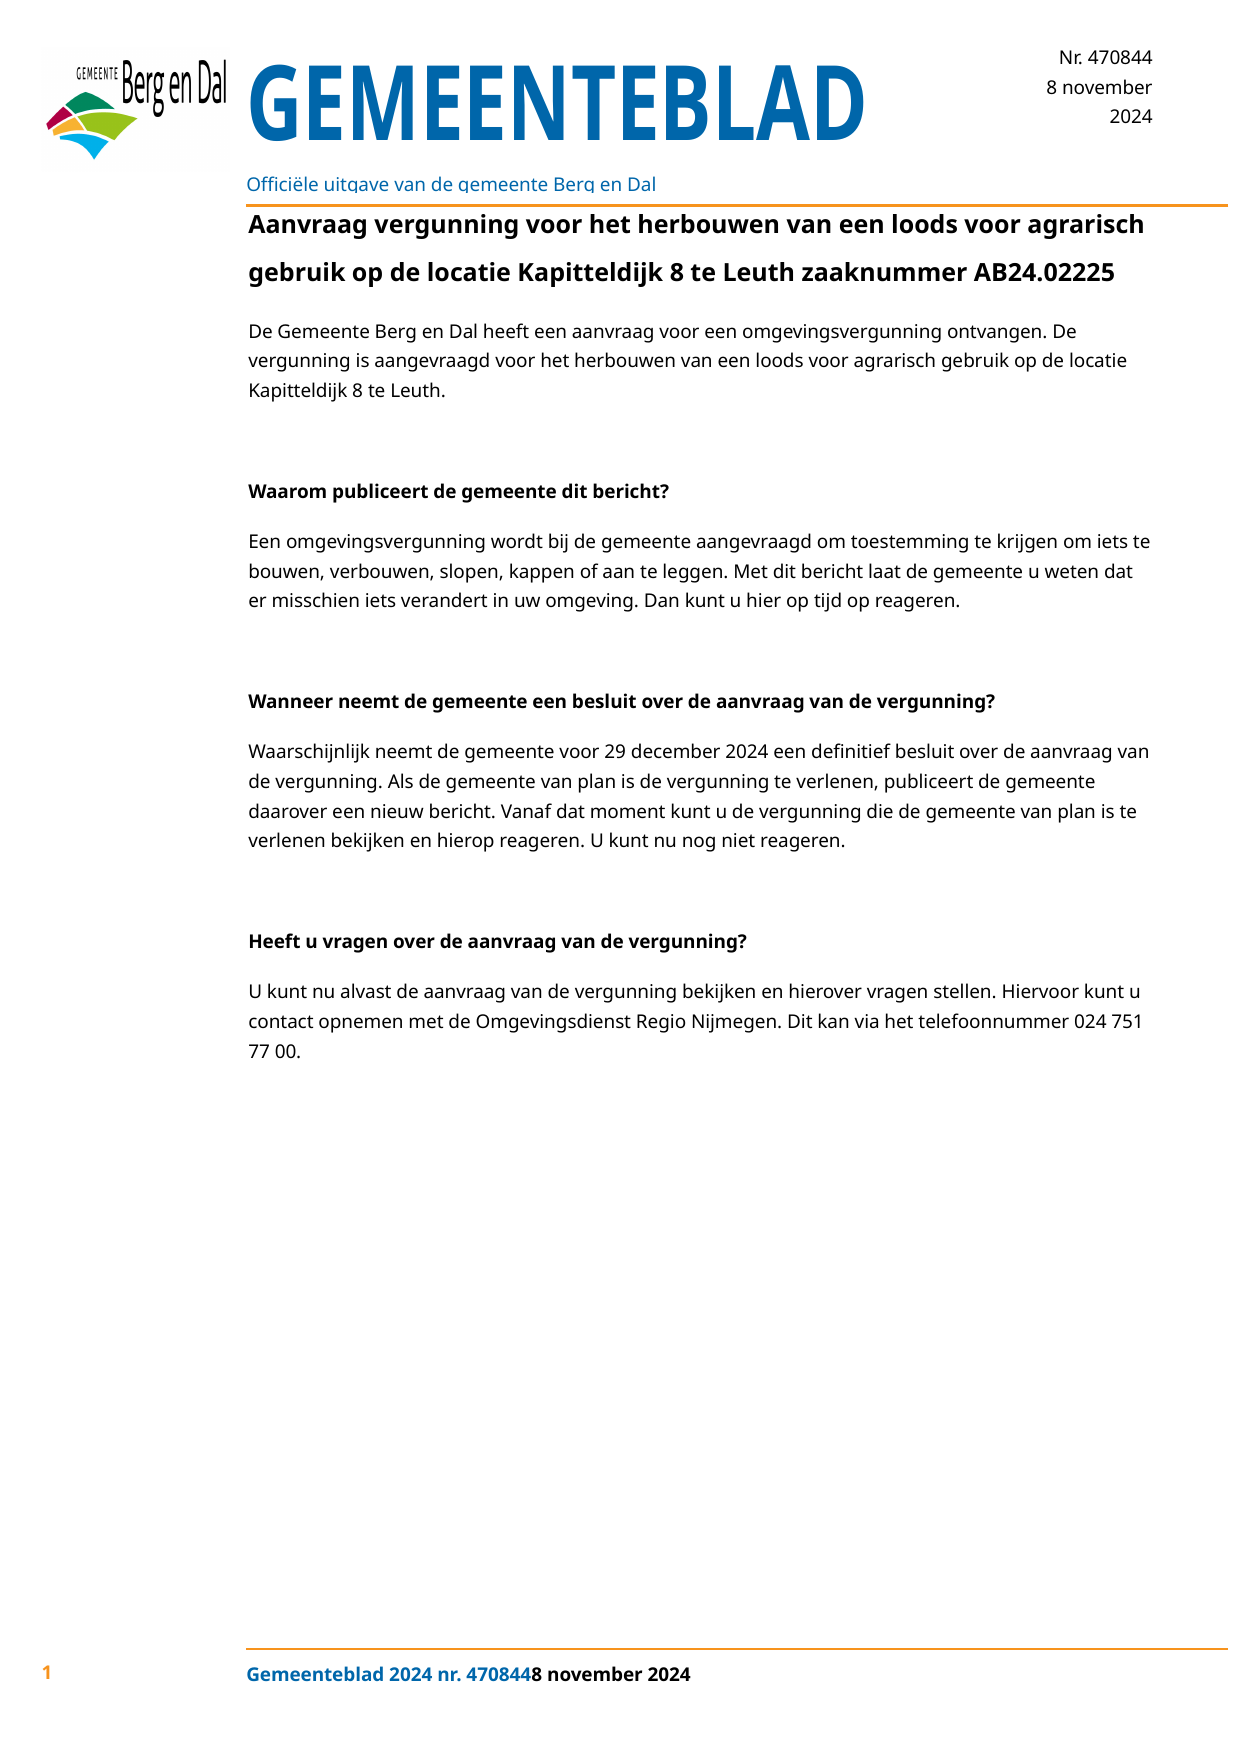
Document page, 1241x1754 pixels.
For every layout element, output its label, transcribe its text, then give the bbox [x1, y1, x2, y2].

text Waarom publiceert de gemeente dit bericht? [248, 478, 1152, 504]
text U kunt nu alvast de aanvraag van de vergunning bekijken en hierover vragen stellen. Hiervoor kunt u contact opnemen met de Omgevingsdienst Regio Nijmegen. Dit kan via het telefoonnummer 024 751 77 00. [248, 979, 1152, 1064]
picture [41, 47, 231, 172]
text Aanvraag vergunning voor het herbouwen van een loods voor agrarisch gebruik op de locatie Kapitteldijk 8 te Leuth zaaknummer AB24.02225 [248, 207, 1152, 288]
text Waarschijnlijk neemt de gemeente voor 29 december 2024 een definitief besluit over de aanvraag van de vergunning. Als de gemeente van plan is de vergunning te verlenen, publiceert de gemeente daarover een nieuw bericht. Vanaf dat moment kunt u de vergunning die de gemeente van plan is te verlenen bekijken en hierop reageren. U kunt nu nog niet reageren. [248, 739, 1152, 853]
text De Gemeente Berg en Dal heeft een aanvraag voor een omgevingsvergunning ontvangen. De vergunning is aangevraagd voor het herbouwen van een loods voor agrarisch gebruik op de locatie Kapitteldijk 8 te Leuth. [248, 318, 1152, 403]
text Wanneer neemt de gemeente een besluit over de aanvraag van de vergunning? [248, 688, 1152, 714]
text Heeft u vragen over de aanvraag van de vergunning? [248, 928, 1152, 954]
text Een omgevingsvergunning wordt bij de gemeente aangevraagd om toestemming te krijgen om iets te bouwen, verbouwen, slopen, kappen of aan te leggen. Met dit bericht laat de gemeente u weten dat er misschien iets verandert in uw omgeving. Dan kunt u hier op tijd op reageren. [248, 528, 1152, 613]
